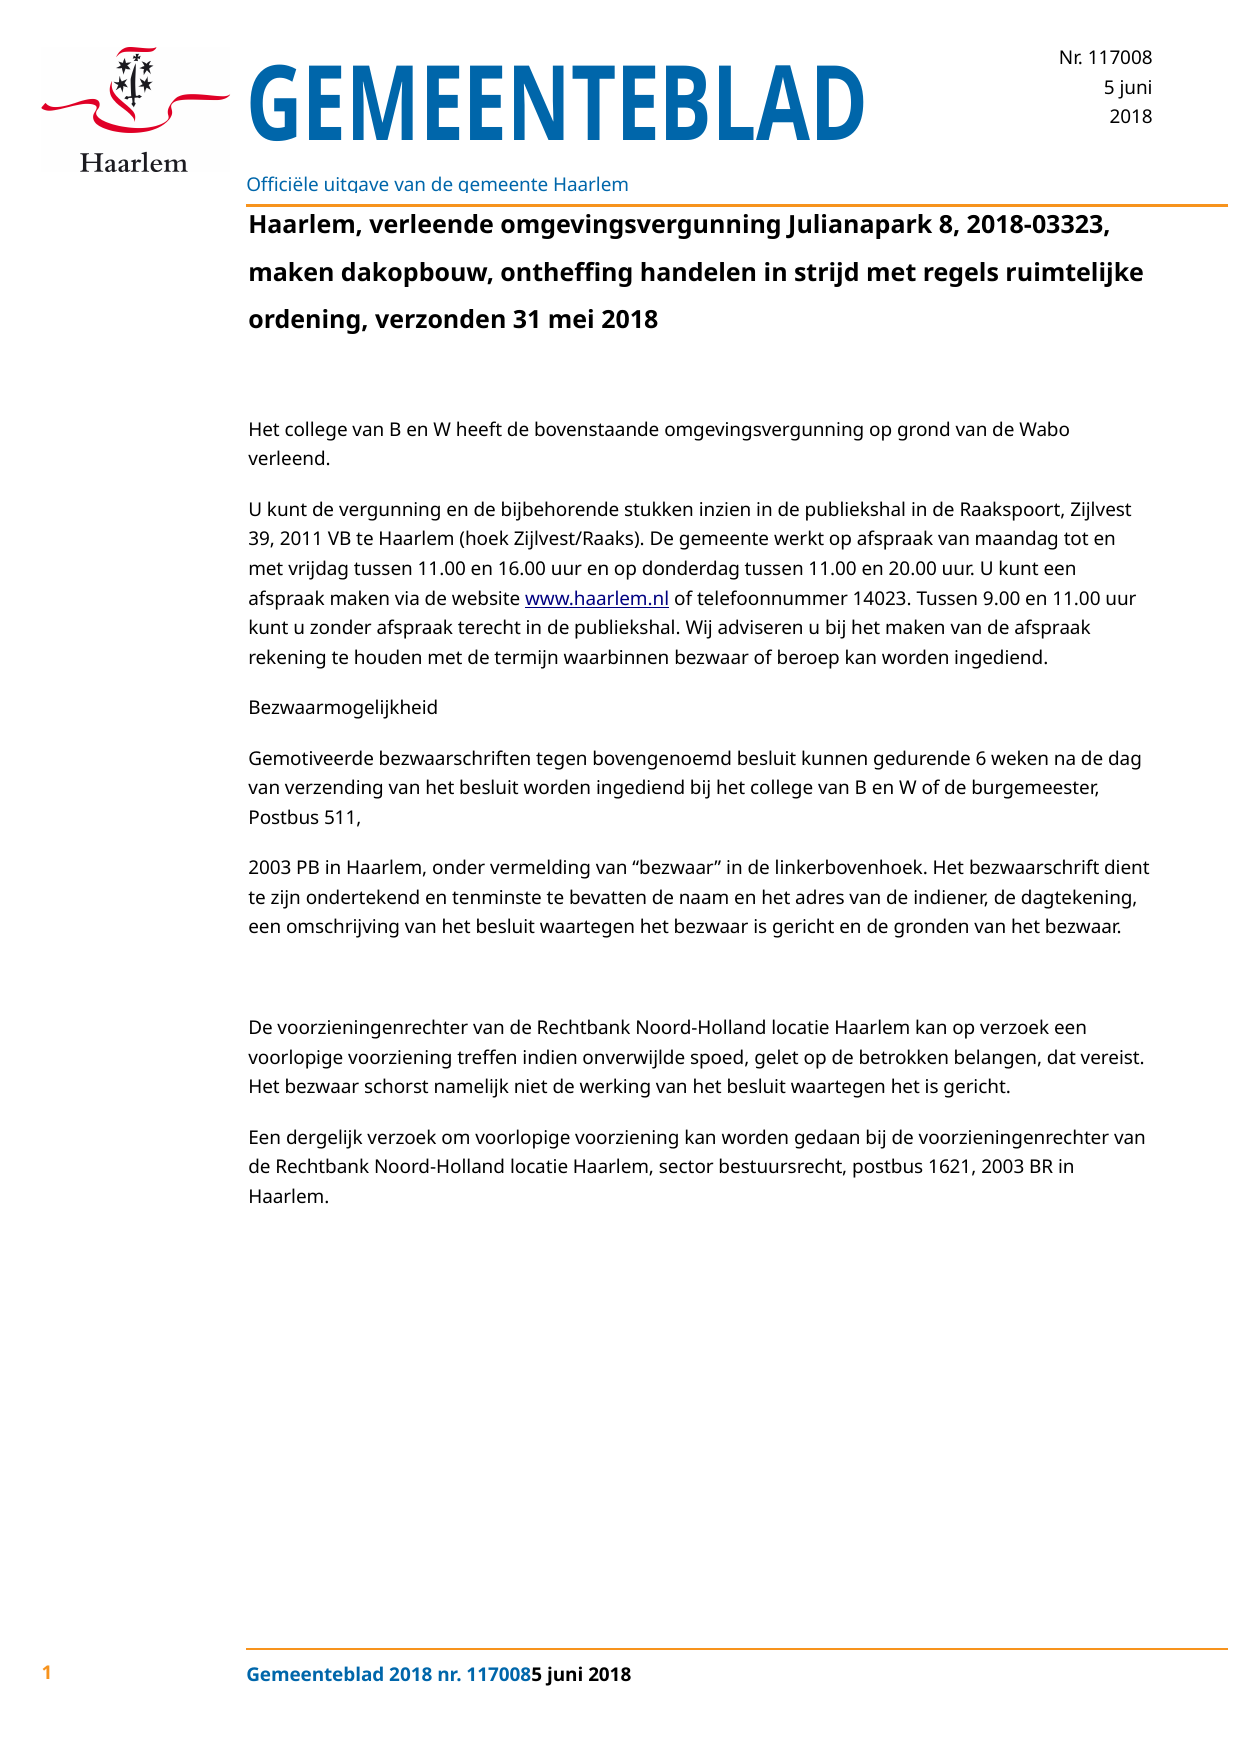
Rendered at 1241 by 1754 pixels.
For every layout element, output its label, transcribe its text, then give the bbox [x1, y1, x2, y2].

text Gemotiveerde bezwaarschriften tegen bovengenoemd besluit kunnen gedurende 6 weken na de dag van verzending van het besluit worden ingediend bij het college van B en W of de burgemeester, Postbus 511, [248, 745, 1152, 829]
text Het college van B en W heeft de bovenstaande omgevingsvergunning op grond van de Wabo verleend. [248, 416, 1152, 471]
picture [41, 47, 231, 172]
text 2003 PB in Haarlem, onder vermelding van “bezwaar” in de linkerbovenhoek. Het bezwaarschrift dient te zijn ondertekend en tenminste te bevatten de naam en het adres van de indiener, de dagtekening, een omschrijving van het besluit waartegen het bezwaar is gericht en de gronden van het bezwaar. [248, 854, 1152, 939]
text Een dergelijk verzoek om voorlopige voorziening kan worden gedaan bij de voorzieningenrechter van de Rechtbank Noord-Holland locatie Haarlem, sector bestuursrecht, postbus 1621, 2003 BR in Haarlem. [248, 1124, 1152, 1209]
text Haarlem, verleende omgevingsvergunning Julianapark 8, 2018-03323, maken dakopbouw, ontheffing handelen in strijd met regels ruimtelijke ordening, verzonden 31 mei 2018 [248, 207, 1152, 336]
text De voorzieningenrechter van de Rechtbank Noord-Holland locatie Haarlem kan op verzoek een voorlopige voorziening treffen indien onverwijlde spoed, gelet op de betrokken belangen, dat vereist. Het bezwaar schorst namelijk niet de werking van het besluit waartegen het is gericht. [248, 1014, 1152, 1099]
text Bezwaarmogelijkheid [248, 694, 1152, 720]
text U kunt de vergunning en de bijbehorende stukken inzien in de publiekshal in de Raakspoort, Zijlvest 39, 2011 VB te Haarlem (hoek Zijlvest/Raaks). De gemeente werkt op afspraak van maandag tot en met vrijdag tussen 11.00 en 16.00 uur en op donderdag tussen 11.00 en 20.00 uur. U kunt een afspraak maken via de website www.haarlem.nl of telefoonnummer 14023. Tussen 9.00 en 11.00 uur kunt u zonder afspraak terecht in de publiekshal. Wij adviseren u bij het maken van de afspraak rekening te houden met de termijn waarbinnen bezwaar of beroep kan worden ingediend. [248, 496, 1152, 669]
